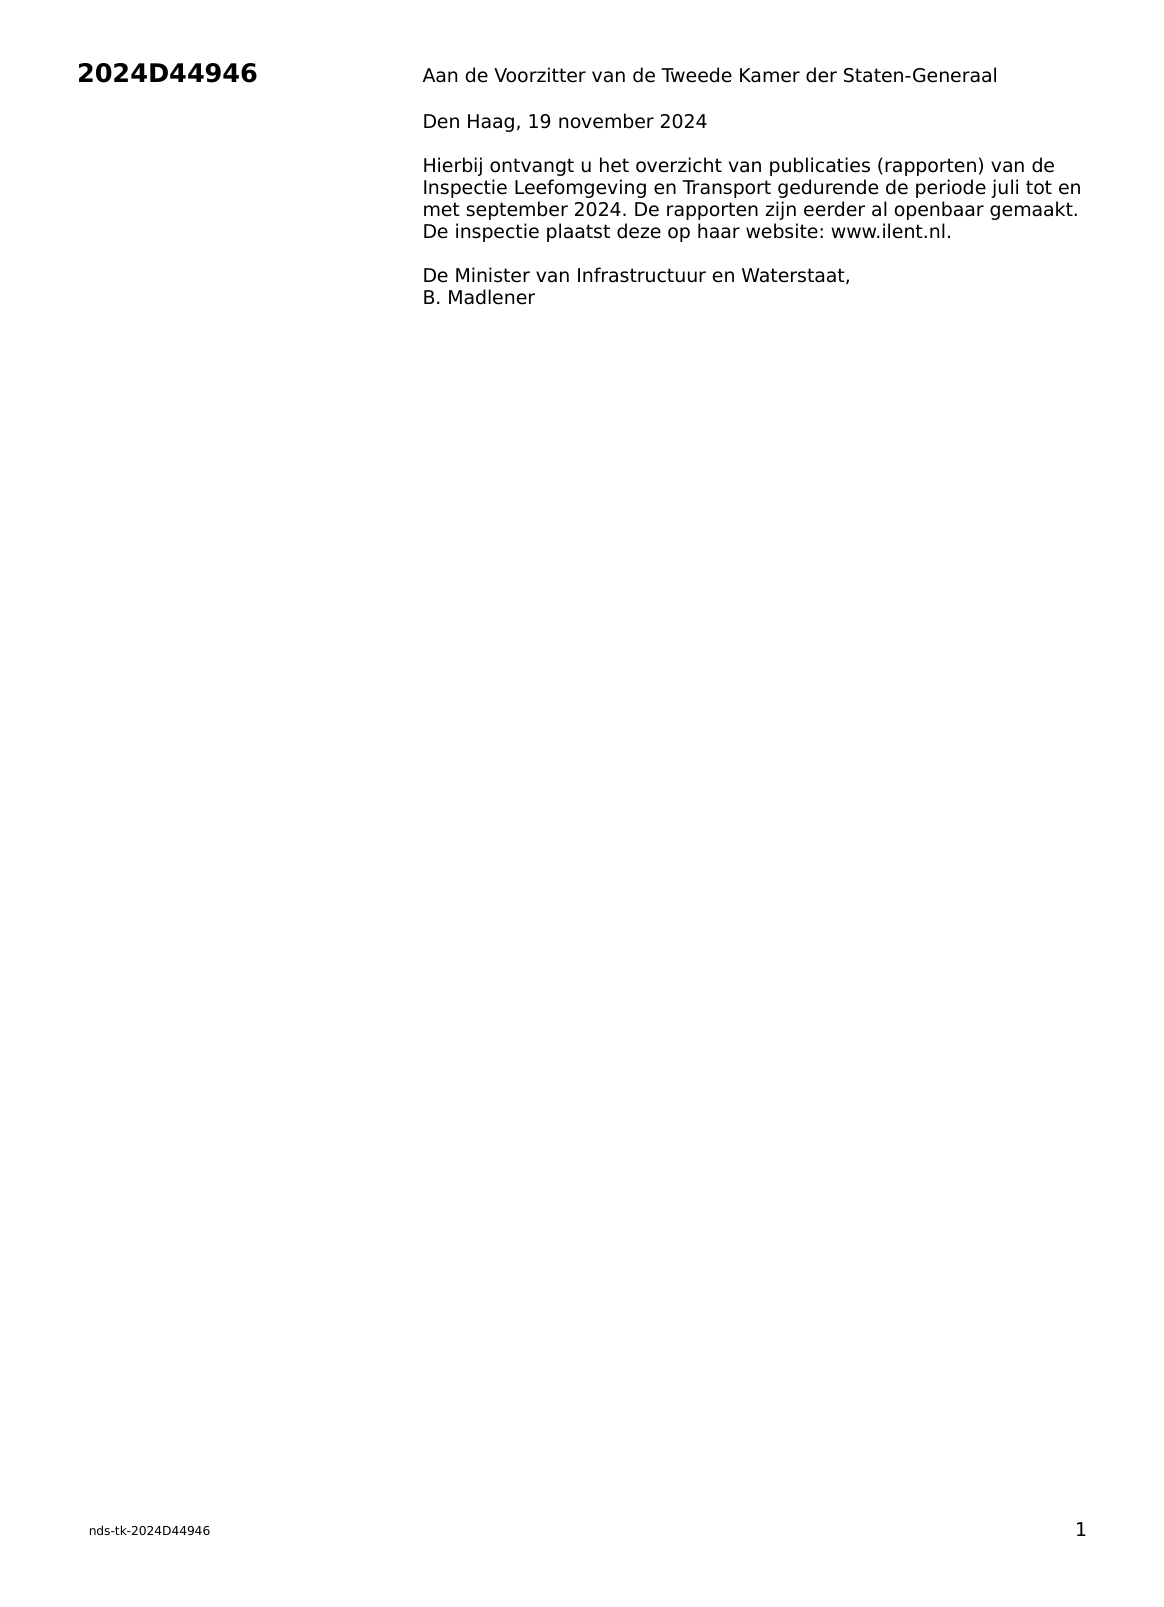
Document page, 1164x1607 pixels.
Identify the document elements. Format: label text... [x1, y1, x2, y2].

text B. Madlener [422, 287, 1087, 309]
text De Minister van Infrastructuur en Waterstaat, [422, 265, 1087, 287]
text Hierbij ontvangt u het overzicht van publicaties (rapporten) van de Inspectie Leefomgeving en Transport gedurende de periode juli tot en met september 2024. De rapporten zijn eerder al openbaar gemaakt. De inspectie plaatst deze op haar website: www.ilent.nl. [422, 155, 1087, 243]
text nds-tk-2024D44946 [88, 1524, 323, 1538]
text 2024D44946 Aan de Voorzitter van de Tweede Kamer der Staten-Generaal [77, 59, 1087, 89]
text Den Haag, 19 november 2024 [422, 111, 1087, 133]
